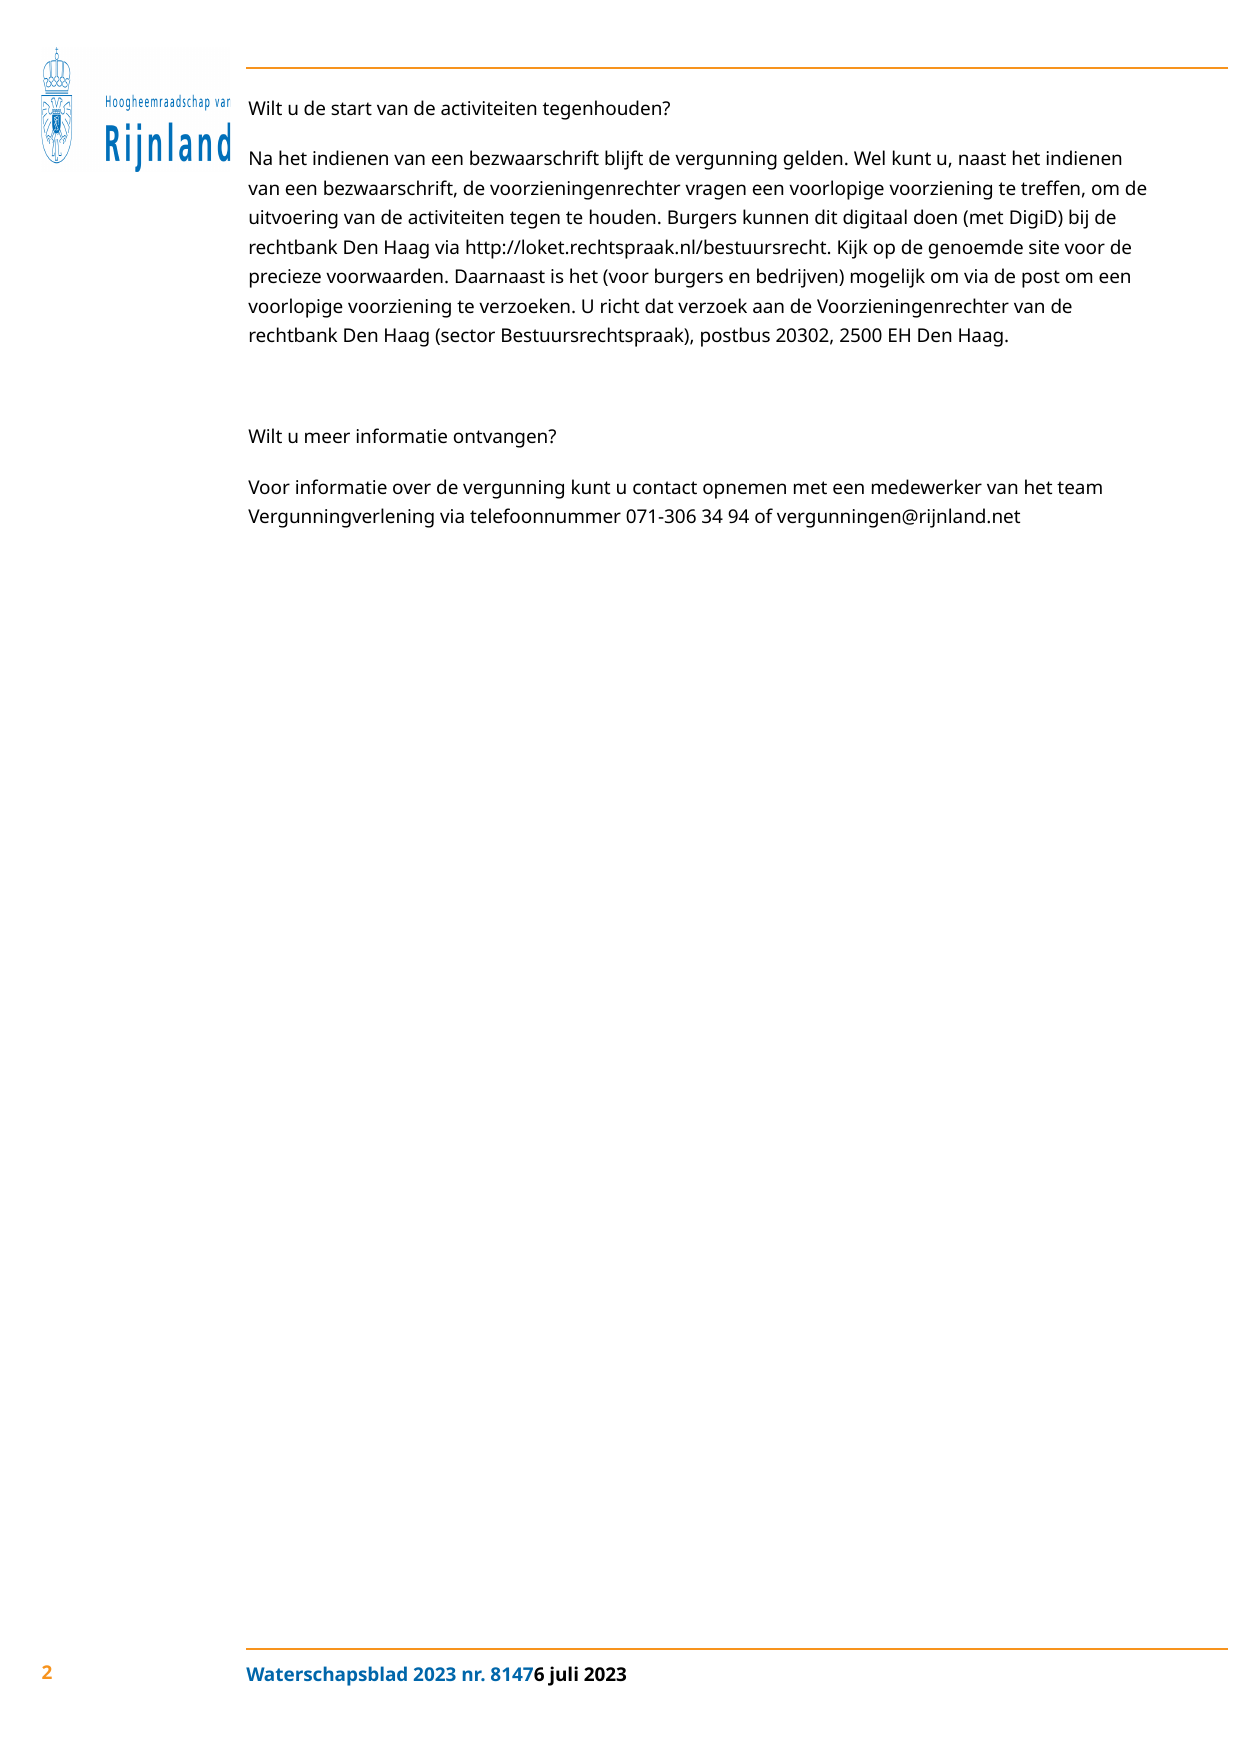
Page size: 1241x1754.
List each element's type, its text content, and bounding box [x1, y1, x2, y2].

picture [41, 47, 231, 172]
text Na het indienen van een bezwaarschrift blijft de vergunning gelden. Wel kunt u, naast het indienen van een bezwaarschrift, de voorzieningenrechter vragen een voorlopige voorziening te treffen, om de uitvoering van de activiteiten tegen te houden. Burgers kunnen dit digitaal doen (met DigiD) bij de rechtbank Den Haag via http://loket.rechtspraak.nl/bestuursrecht. Kijk op de genoemde site voor de precieze voorwaarden. Daarnaast is het (voor burgers en bedrijven) mogelijk om via de post om een voorlopige voorziening te verzoeken. U richt dat verzoek aan de Voorzieningenrechter van de rechtbank Den Haag (sector Bestuursrechtspraak), postbus 20302, 2500 EH Den Haag. [248, 145, 1152, 348]
text Voor informatie over de vergunning kunt u contact opnemen met een medewerker van het team Vergunningverlening via telefoonnummer 071-306 34 94 of vergunningen@rijnland.net [248, 474, 1152, 529]
text Wilt u de start van de activiteiten tegenhouden? [248, 95, 1152, 121]
text Wilt u meer informatie ontvangen? [248, 423, 1152, 449]
